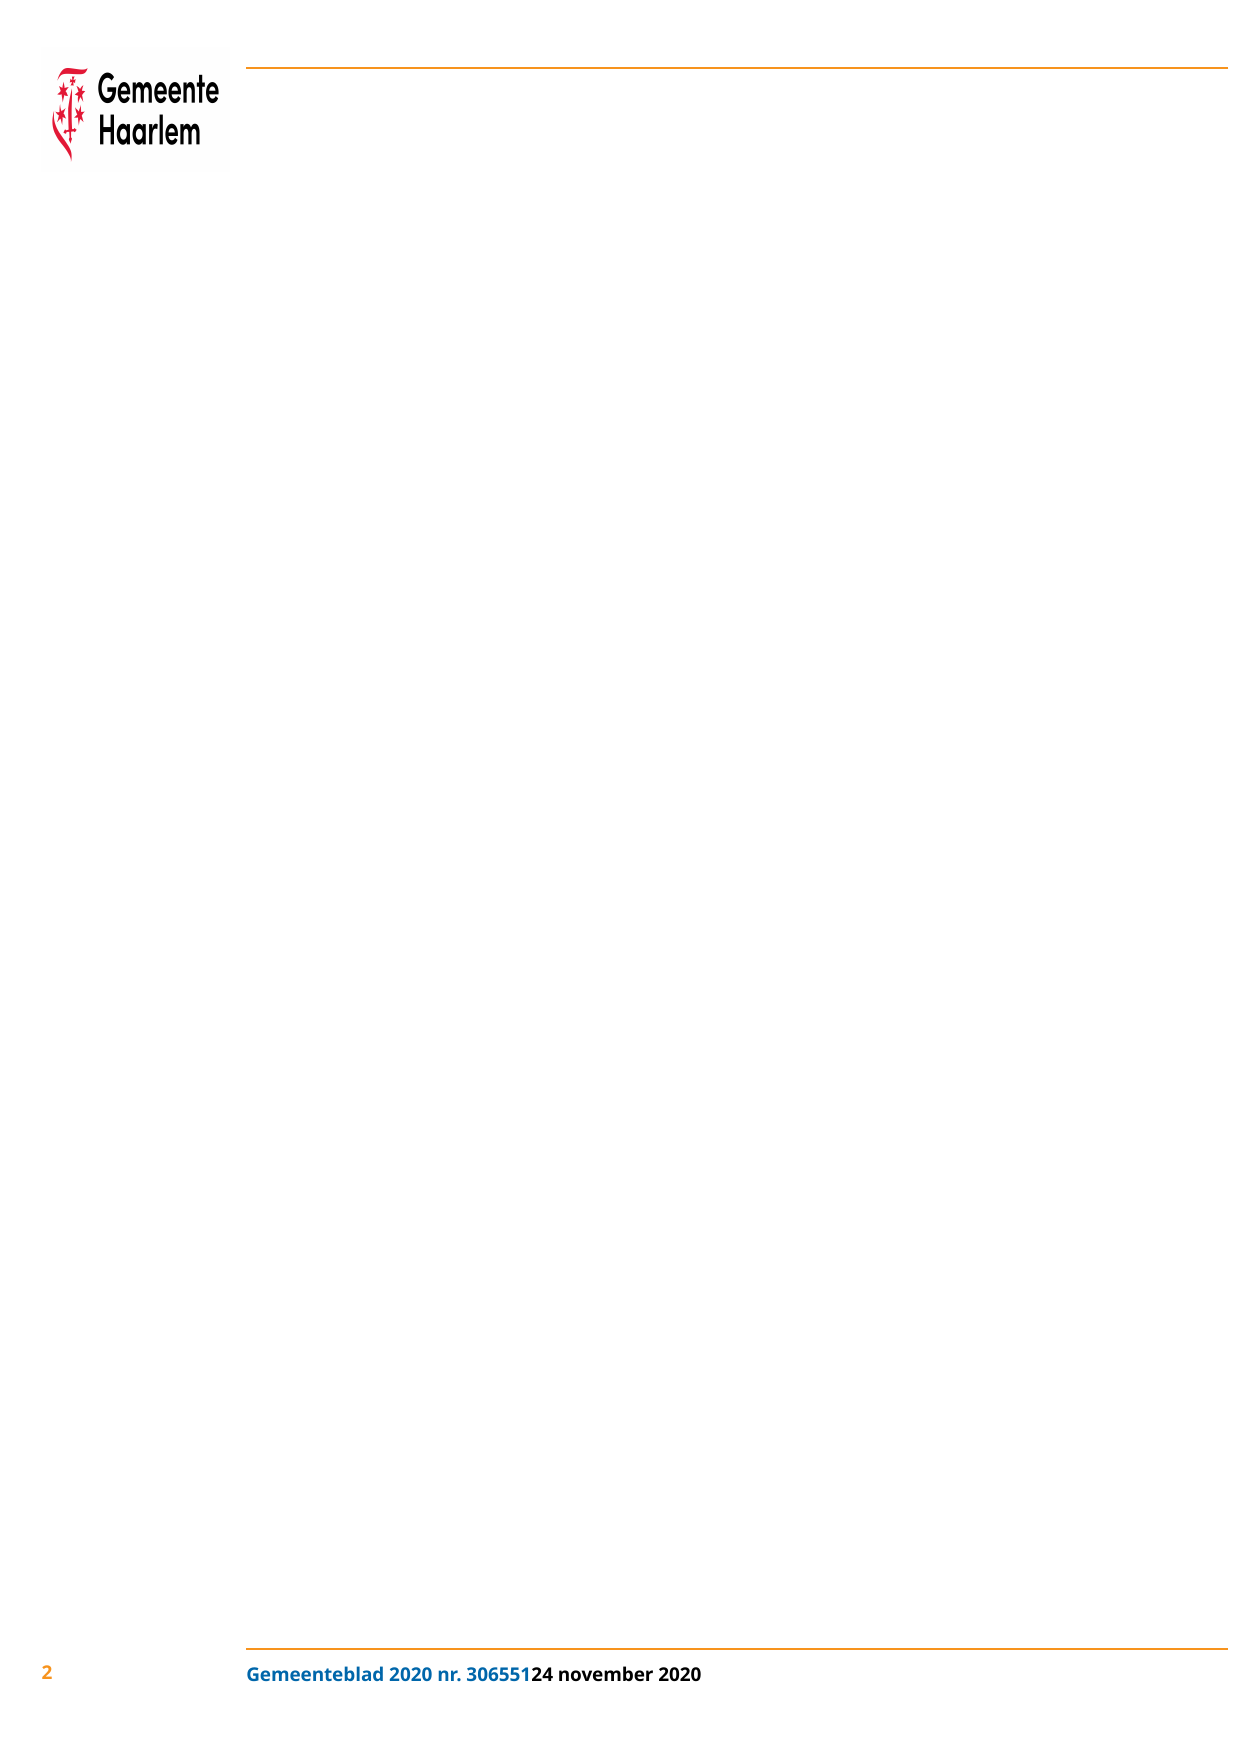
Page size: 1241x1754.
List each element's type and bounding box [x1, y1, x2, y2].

picture [41, 47, 231, 172]
